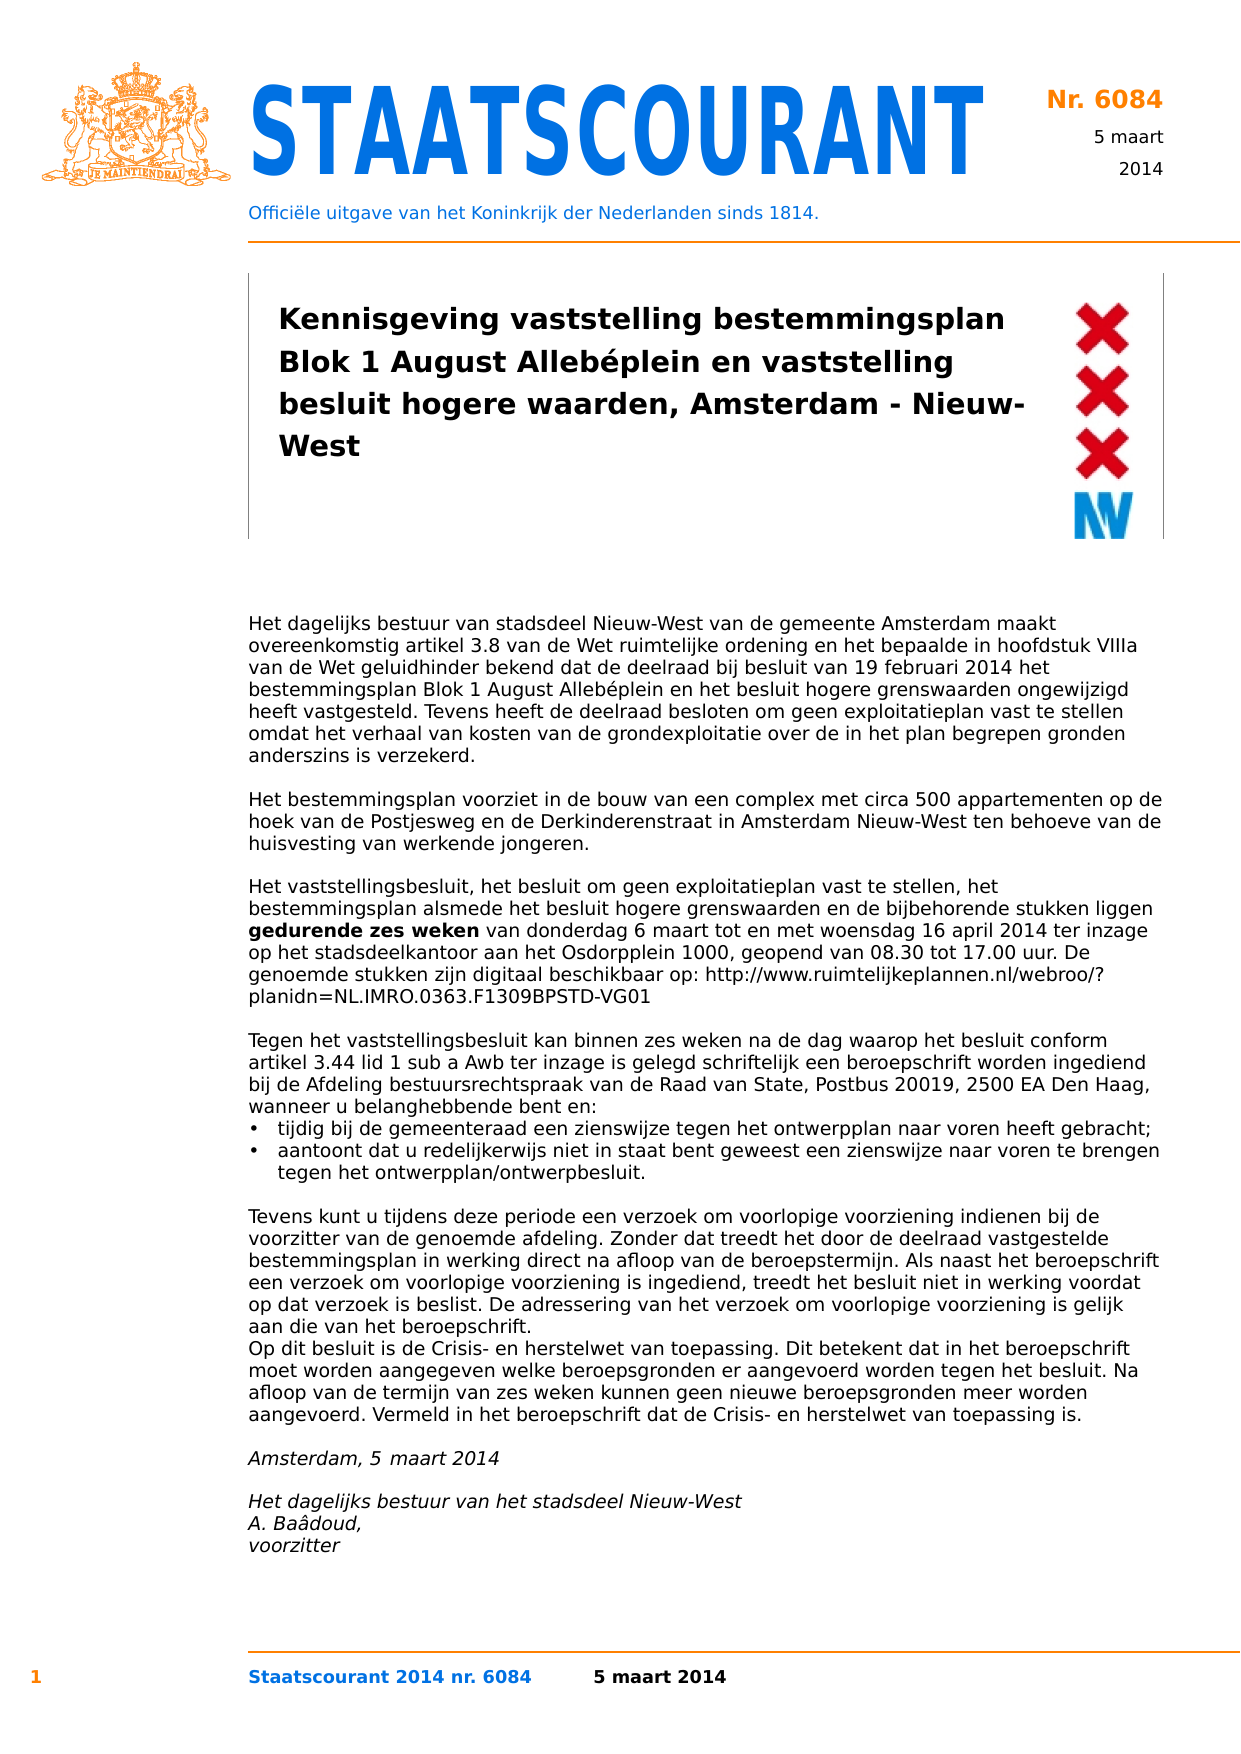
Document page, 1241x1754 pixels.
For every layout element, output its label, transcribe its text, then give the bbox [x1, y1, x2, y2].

text Het dagelijks bestuur van het stadsdeel Nieuw-West A. Baâdoud, voorzitter [248, 1491, 1163, 1557]
text Op dit besluit is de Crisis- en herstelwet van toepassing. Dit betekent dat in het beroepschrift moet worden aangegeven welke beroepsgronden er aangevoerd worden tegen het besluit. Na afloop van de termijn van zes weken kunnen geen nieuwe beroepsgronden meer worden aangevoerd. Vermeld in het beroepschrift dat de Crisis- en herstelwet van toepassing is. [248, 1338, 1163, 1426]
picture [1074, 302, 1134, 539]
table_cell Officiële uitgave van het Koninkrijk der Nederlanden sinds 1814. [248, 203, 1240, 241]
table_cell 2014 [998, 153, 1240, 203]
table_header [25, 62, 248, 241]
text Het vaststellingsbesluit, het besluit om geen exploitatieplan vast te stellen, het bestemmingsplan alsmede het besluit hogere grenswaarden en de bijbehorende stukken liggen gedurende zes weken van donderdag 6 maart tot en met woensdag 16 april 2014 ter inzage op het stadsdeelkantoor aan het Osdorpplein 1000, geopend van 08.30 tot 17.00 uur. De genoemde stukken zijn digitaal beschikbaar op: http://www.ruimtelijkeplannen.nl/webroo/?planidn=NL.IMRO.0363.F1309BPSTD-VG01 [248, 876, 1163, 1008]
text • tijdig bij de gemeenteraad een zienswijze tegen het ontwerpplan naar voren heeft gebracht; [248, 1118, 1163, 1140]
text Tegen het vaststellingsbesluit kan binnen zes weken na de dag waarop het besluit conform artikel 3.44 lid 1 sub a Awb ter inzage is gelegd schriftelijk een beroepschrift worden ingediend bij de Afdeling bestuursrechtspraak van de Raad van State, Postbus 20019, 2500 EA Den Haag, wanneer u belanghebbende bent en: [248, 1030, 1163, 1118]
text Het dagelijks bestuur van stadsdeel Nieuw-West van de gemeente Amsterdam maakt overeenkomstig artikel 3.8 van de Wet ruimtelijke ordening en het bepaalde in hoofdstuk VIIIa van de Wet geluidhinder bekend dat de deelraad bij besluit van 19 februari 2014 het bestemmingsplan Blok 1 August Allebéplein en het besluit hogere grenswaarden ongewijzigd heeft vastgesteld. Tevens heeft de deelraad besloten om geen exploitatieplan vast te stellen omdat het verhaal van kosten van de grondexploitatie over de in het plan begrepen gronden anderszins is verzekerd. [248, 613, 1163, 767]
picture [41, 62, 231, 186]
text Het bestemmingsplan voorziet in de bouw van een complex met circa 500 appartementen op de hoek van de Postjesweg en de Derkinderenstraat in Amsterdam Nieuw-West ten behoeve van de huisvesting van werkende jongeren. [248, 788, 1163, 854]
subtitle Kennisgeving vaststelling bestemmingsplan Blok 1 August Allebéplein en vaststelling besluit hogere waarden, Amsterdam - Nieuw-West [249, 273, 1163, 539]
text • aantoont dat u redelijkerwijs niet in staat bent geweest een zienswijze naar voren te brengen tegen het ontwerpplan/ontwerpbesluit. [248, 1140, 1163, 1184]
table_header STAATSCOURANT [248, 62, 998, 203]
table_cell 5 maart [998, 121, 1240, 153]
table_header Nr. 6084 [998, 62, 1240, 121]
text Amsterdam, 5 maart 2014 [248, 1447, 1163, 1469]
text Tevens kunt u tijdens deze periode een verzoek om voorlopige voorziening indienen bij de voorzitter van de genoemde afdeling. Zonder dat treedt het door de deelraad vastgestelde bestemmingsplan in werking direct na afloop van de beroepstermijn. Als naast het beroepschrift een verzoek om voorlopige voorziening is ingediend, treedt het besluit niet in werking voordat op dat verzoek is beslist. De adressering van het verzoek om voorlopige voorziening is gelijk aan die van het beroepschrift. [248, 1206, 1163, 1338]
